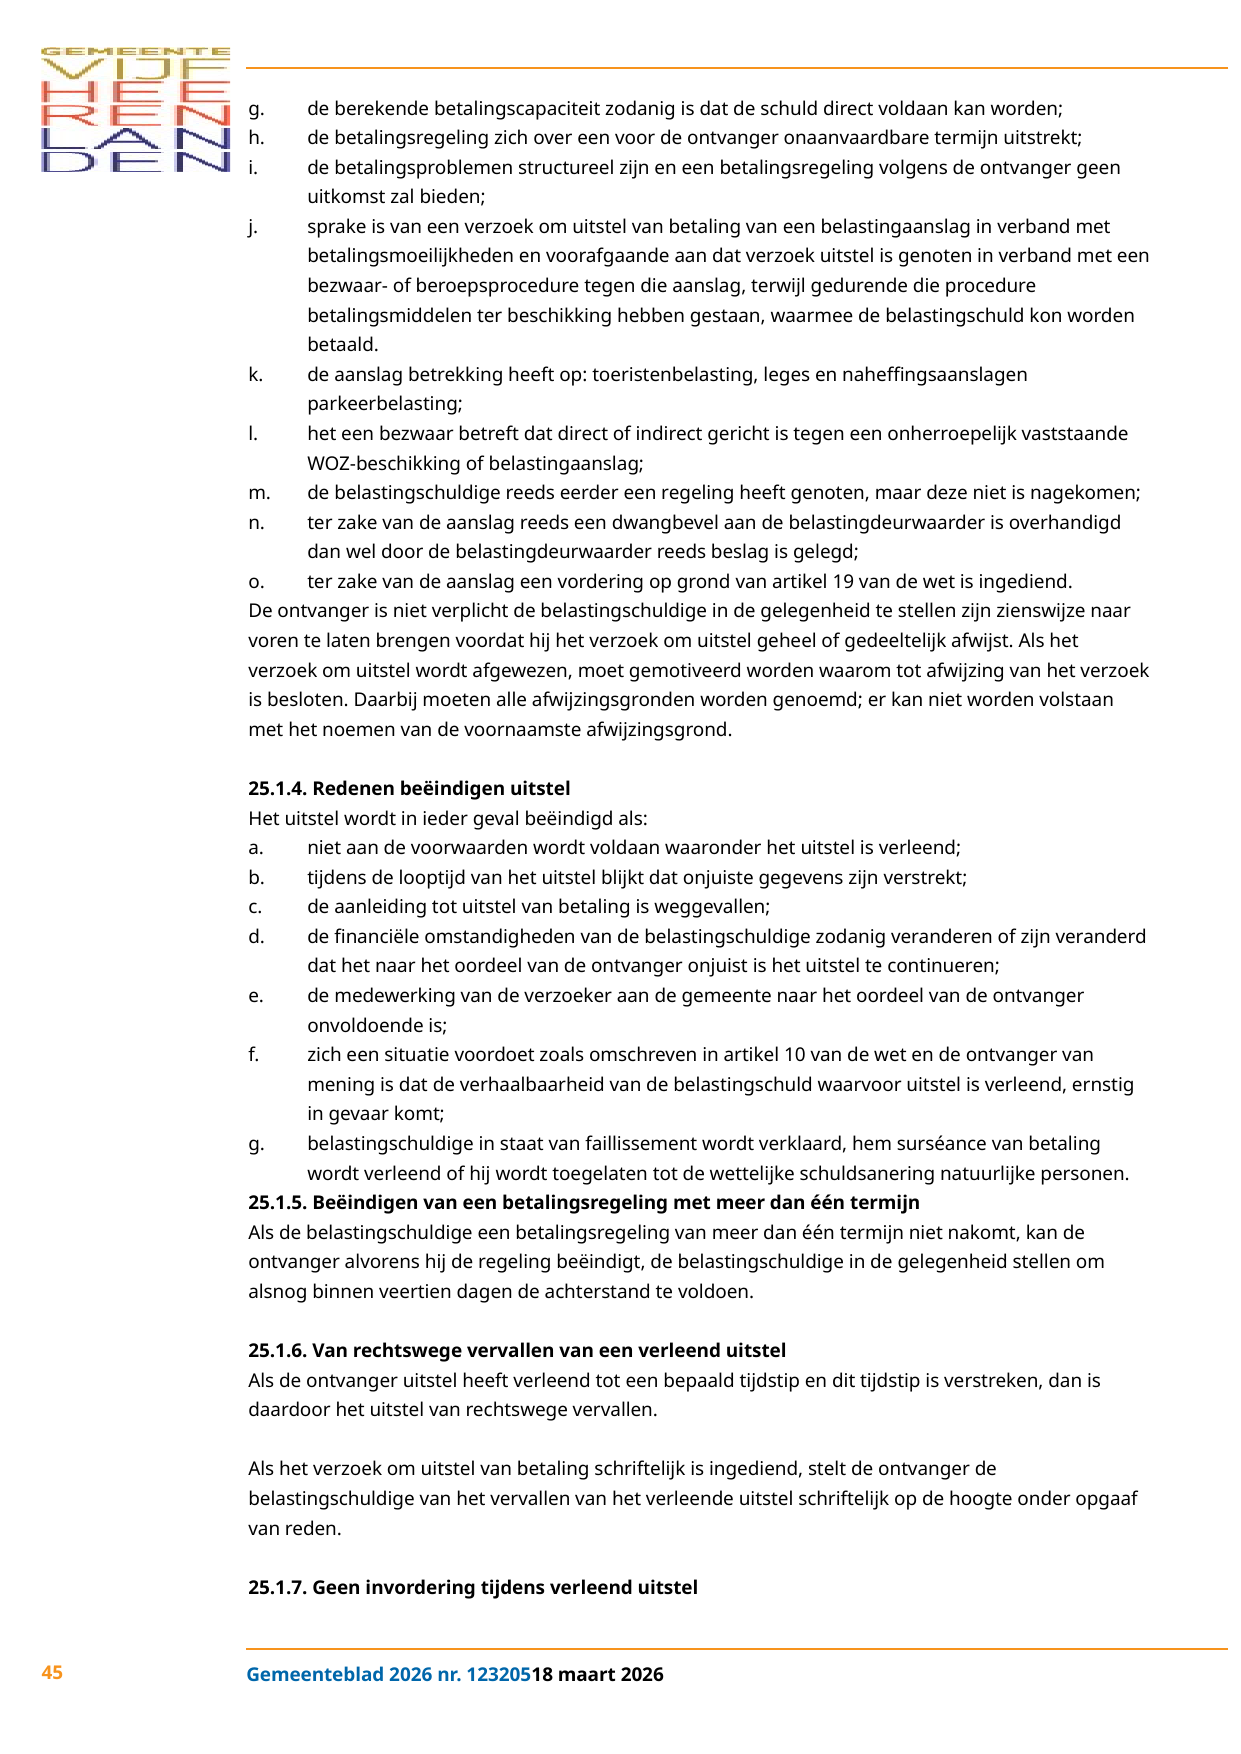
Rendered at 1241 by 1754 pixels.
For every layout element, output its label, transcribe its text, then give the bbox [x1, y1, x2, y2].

list ter zake van de aanslag een vordering op grond van artikel 19 van de wet is ingediend. [248, 568, 1152, 594]
list niet aan de voorwaarden wordt voldaan waaronder het uitstel is verleend; [248, 834, 1152, 860]
text 25.1.7. Geen invordering tijdens verleend uitstel [248, 1574, 1152, 1600]
text Het uitstel wordt in ieder geval beëindigd als: [248, 805, 1152, 831]
picture [41, 47, 231, 172]
list zich een situatie voordoet zoals omschreven in artikel 10 van de wet en de ontvanger van mening is dat de verhaalbaarheid van de belastingschuld waarvoor uitstel is verleend, ernstig in gevaar komt; [248, 1041, 1152, 1126]
text Als het verzoek om uitstel van betaling schriftelijk is ingediend, stelt de ontvanger de belastingschuldige van het vervallen van het verleende uitstel schriftelijk op de hoogte onder opgaaf van reden. [248, 1456, 1152, 1541]
text 25.1.6. Van rechtswege vervallen van een verleend uitstel [248, 1337, 1152, 1363]
list de betalingsproblemen structureel zijn en een betalingsregeling volgens de ontvanger geen uitkomst zal bieden; [248, 154, 1152, 209]
list ter zake van de aanslag reeds een dwangbevel aan de belastingdeurwaarder is overhandigd dan wel door de belastingdeurwaarder reeds beslag is gelegd; [248, 509, 1152, 564]
text Als de belastingschuldige een betalingsregeling van meer dan één termijn niet nakomt, kan de ontvanger alvorens hij de regeling beëindigt, de belastingschuldige in de gelegenheid stellen om alsnog binnen veertien dagen de achterstand te voldoen. [248, 1219, 1152, 1304]
list de belastingschuldige reeds eerder een regeling heeft genoten, maar deze niet is nagekomen; [248, 479, 1152, 505]
text 25.1.4. Redenen beëindigen uitstel [248, 775, 1152, 801]
list het een bezwaar betreft dat direct of indirect gericht is tegen een onherroepelijk vaststaande WOZ-beschikking of belastingaanslag; [248, 420, 1152, 476]
text 25.1.5. Beëindigen van een betalingsregeling met meer dan één termijn [248, 1189, 1152, 1215]
list de medewerking van de verzoeker aan de gemeente naar het oordeel van de ontvanger onvoldoende is; [248, 982, 1152, 1038]
list de aanslag betrekking heeft op: toeristenbelasting, leges en naheffingsaanslagen parkeerbelasting; [248, 361, 1152, 416]
list tijdens de looptijd van het uitstel blijkt dat onjuiste gegevens zijn verstrekt; [248, 864, 1152, 890]
list sprake is van een verzoek om uitstel van betaling van een belastingaanslag in verband met betalingsmoeilijkheden en voorafgaande aan dat verzoek uitstel is genoten in verband met een bezwaar- of beroepsprocedure tegen die aanslag, terwijl gedurende die procedure betalingsmiddelen ter beschikking hebben gestaan, waarmee de belastingschuld kon worden betaald. [248, 213, 1152, 357]
text Als de ontvanger uitstel heeft verleend tot een bepaald tijdstip en dit tijdstip is verstreken, dan is daardoor het uitstel van rechtswege vervallen. [248, 1367, 1152, 1422]
list de betalingsregeling zich over een voor de ontvanger onaanvaardbare termijn uitstrekt; [248, 124, 1152, 150]
list belastingschuldige in staat van faillissement wordt verklaard, hem surséance van betaling wordt verleend of hij wordt toegelaten tot de wettelijke schuldsanering natuurlijke personen. [248, 1130, 1152, 1186]
text De ontvanger is niet verplicht de belastingschuldige in de gelegenheid te stellen zijn zienswijze naar voren te laten brengen voordat hij het verzoek om uitstel geheel of gedeeltelijk afwijst. Als het verzoek om uitstel wordt afgewezen, moet gemotiveerd worden waarom tot afwijzing van het verzoek is besloten. Daarbij moeten alle afwijzingsgronden worden genoemd; er kan niet worden volstaan met het noemen van de voornaamste afwijzingsgrond. [248, 598, 1152, 742]
list de aanleiding tot uitstel van betaling is weggevallen; [248, 893, 1152, 919]
list de financiële omstandigheden van de belastingschuldige zodanig veranderen of zijn veranderd dat het naar het oordeel van de ontvanger onjuist is het uitstel te continueren; [248, 923, 1152, 978]
list de berekende betalingscapaciteit zodanig is dat de schuld direct voldaan kan worden; [248, 95, 1152, 121]
